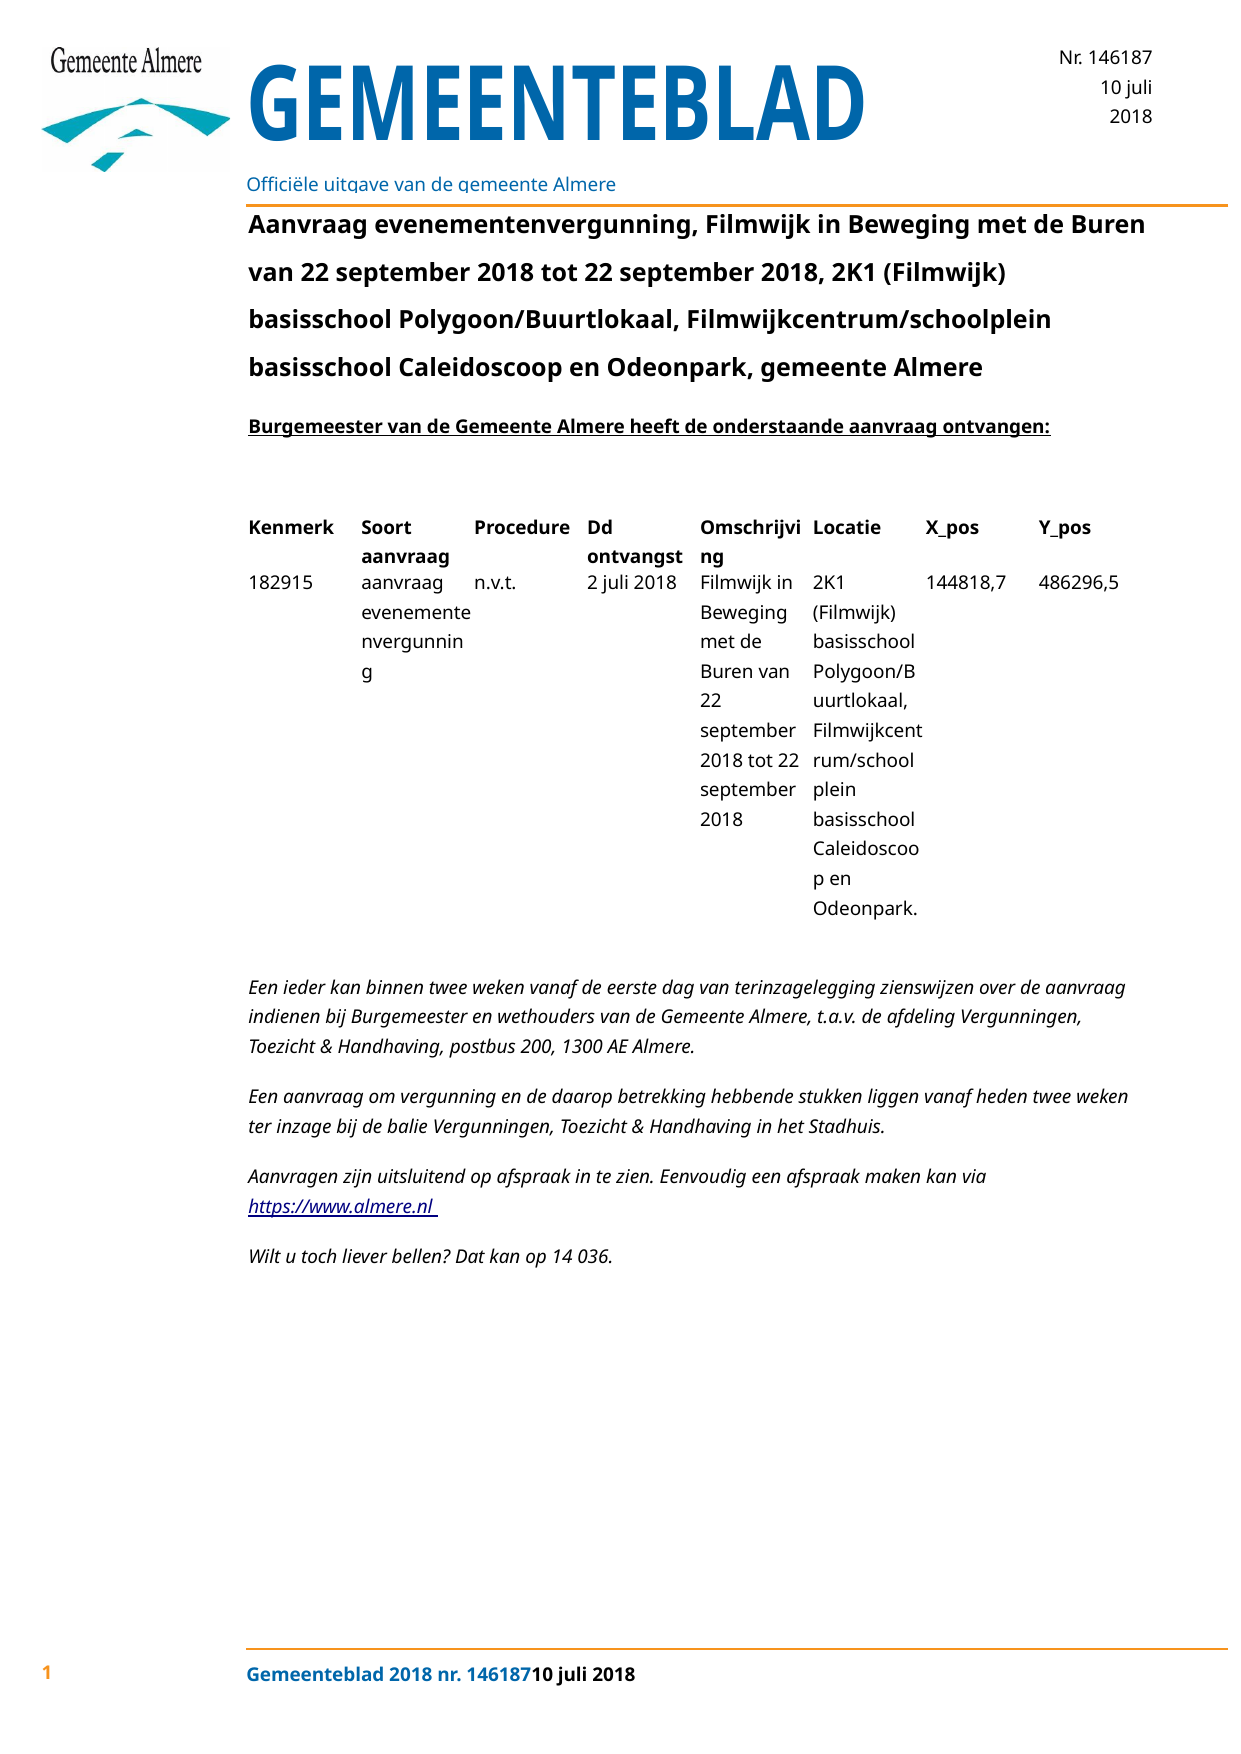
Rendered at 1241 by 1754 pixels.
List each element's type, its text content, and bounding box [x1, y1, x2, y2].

table_header Y_pos [1039, 514, 1152, 569]
table_cell 486296,5 [1039, 569, 1152, 921]
table_header Kenmerk [248, 514, 361, 569]
picture [41, 47, 231, 172]
text Aanvraag evenementenvergunning, Filmwijk in Beweging met de Buren van 22 september 2018 tot 22 september 2018, 2K1 (Filmwijk) basisschool Polygoon/Buurtlokaal, Filmwijkcentrum/schoolplein basisschool Caleidoscoop en Odeonpark, gemeente Almere [248, 207, 1152, 384]
text Een aanvraag om vergunning en de daarop betrekking hebbende stukken liggen vanaf heden twee weken ter inzage bij de balie Vergunningen, Toezicht & Handhaving in het Stadhuis. [248, 1084, 1152, 1139]
text Een ieder kan binnen twee weken vanaf de eerste dag van terinzagelegging zienswijzen over de aanvraag indienen bij Burgemeester en wethouders van de Gemeente Almere, t.a.v. de afdeling Vergunningen, Toezicht & Handhaving, postbus 200, 1300 AE Almere. [248, 974, 1152, 1059]
table_cell aanvraag evenementenvergunning [361, 569, 474, 921]
table_header Dd ontvangst [587, 514, 700, 569]
table_header X_pos [926, 514, 1038, 569]
table_cell Filmwijk in Beweging met de Buren van 22 september 2018 tot 22 september 2018 [700, 569, 813, 921]
table_header Locatie [813, 514, 926, 569]
table_cell 182915 [248, 569, 361, 921]
table_cell 144818,7 [926, 569, 1038, 921]
text Burgemeester van de Gemeente Almere heeft de onderstaande aanvraag ontvangen: [248, 413, 1152, 439]
table_header Procedure [474, 514, 587, 569]
table_header Omschrijving [700, 514, 813, 569]
text Aanvragen zijn uitsluitend op afspraak in te zien. Eenvoudig een afspraak maken kan via https://www.almere.nl [248, 1164, 1152, 1219]
text Wilt u toch liever bellen? Dat kan op 14 036. [248, 1244, 1152, 1269]
table_header Soort aanvraag [361, 514, 474, 569]
table_cell n.v.t. [474, 569, 587, 921]
table_cell 2 juli 2018 [587, 569, 700, 921]
table_cell 2K1 (Filmwijk) basisschool Polygoon/Buurtlokaal, Filmwijkcentrum/schoolplein basisschool Caleidoscoop en Odeonpark. [813, 569, 926, 921]
